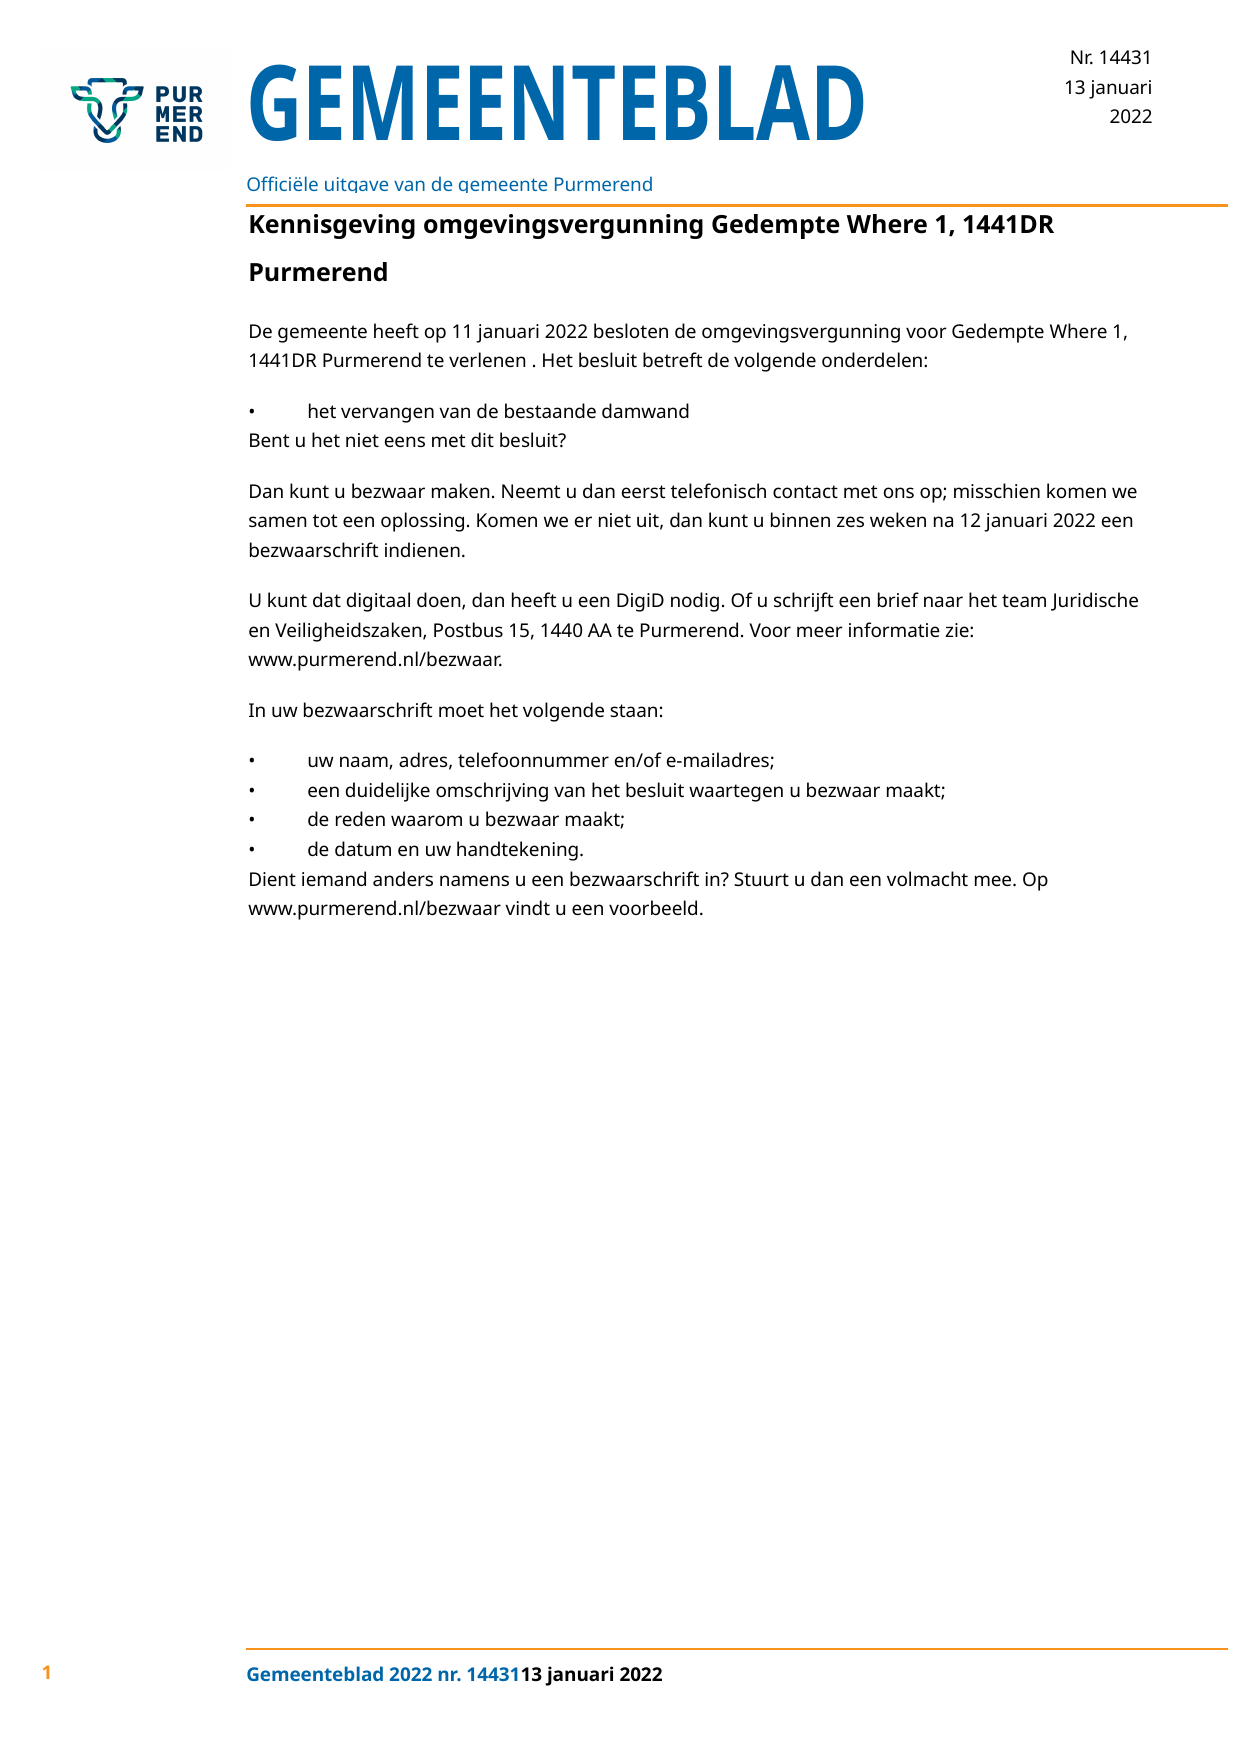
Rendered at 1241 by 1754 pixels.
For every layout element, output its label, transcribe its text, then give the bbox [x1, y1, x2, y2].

list een duidelijke omschrijving van het besluit waartegen u bezwaar maakt; [248, 777, 1152, 803]
text De gemeente heeft op 11 januari 2022 besloten de omgevingsvergunning voor Gedempte Where 1, 1441DR Purmerend te verlenen . Het besluit betreft de volgende onderdelen: [248, 318, 1152, 373]
text Kennisgeving omgevingsvergunning Gedempte Where 1, 1441DR Purmerend [248, 207, 1152, 288]
list uw naam, adres, telefoonnummer en/of e-mailadres; [248, 747, 1152, 773]
text Bent u het niet eens met dit besluit? [248, 427, 1152, 453]
text U kunt dat digitaal doen, dan heeft u een DigiD nodig. Of u schrijft een brief naar het team Juridische en Veiligheidszaken, Postbus 15, 1440 AA te Purmerend. Voor meer informatie zie: www.purmerend.nl/bezwaar. [248, 587, 1152, 672]
text In uw bezwaarschrift moet het volgende staan: [248, 697, 1152, 723]
text Dient iemand anders namens u een bezwaarschrift in? Stuurt u dan een volmacht mee. Op www.purmerend.nl/bezwaar vindt u een voorbeeld. [248, 866, 1152, 921]
picture [41, 47, 231, 172]
text Dan kunt u bezwaar maken. Neemt u dan eerst telefonisch contact met ons op; misschien komen we samen tot een oplossing. Komen we er niet uit, dan kunt u binnen zes weken na 12 januari 2022 een bezwaarschrift indienen. [248, 478, 1152, 563]
list de datum en uw handtekening. [248, 836, 1152, 862]
list het vervangen van de bestaande damwand [248, 398, 1152, 424]
list de reden waarom u bezwaar maakt; [248, 807, 1152, 832]
